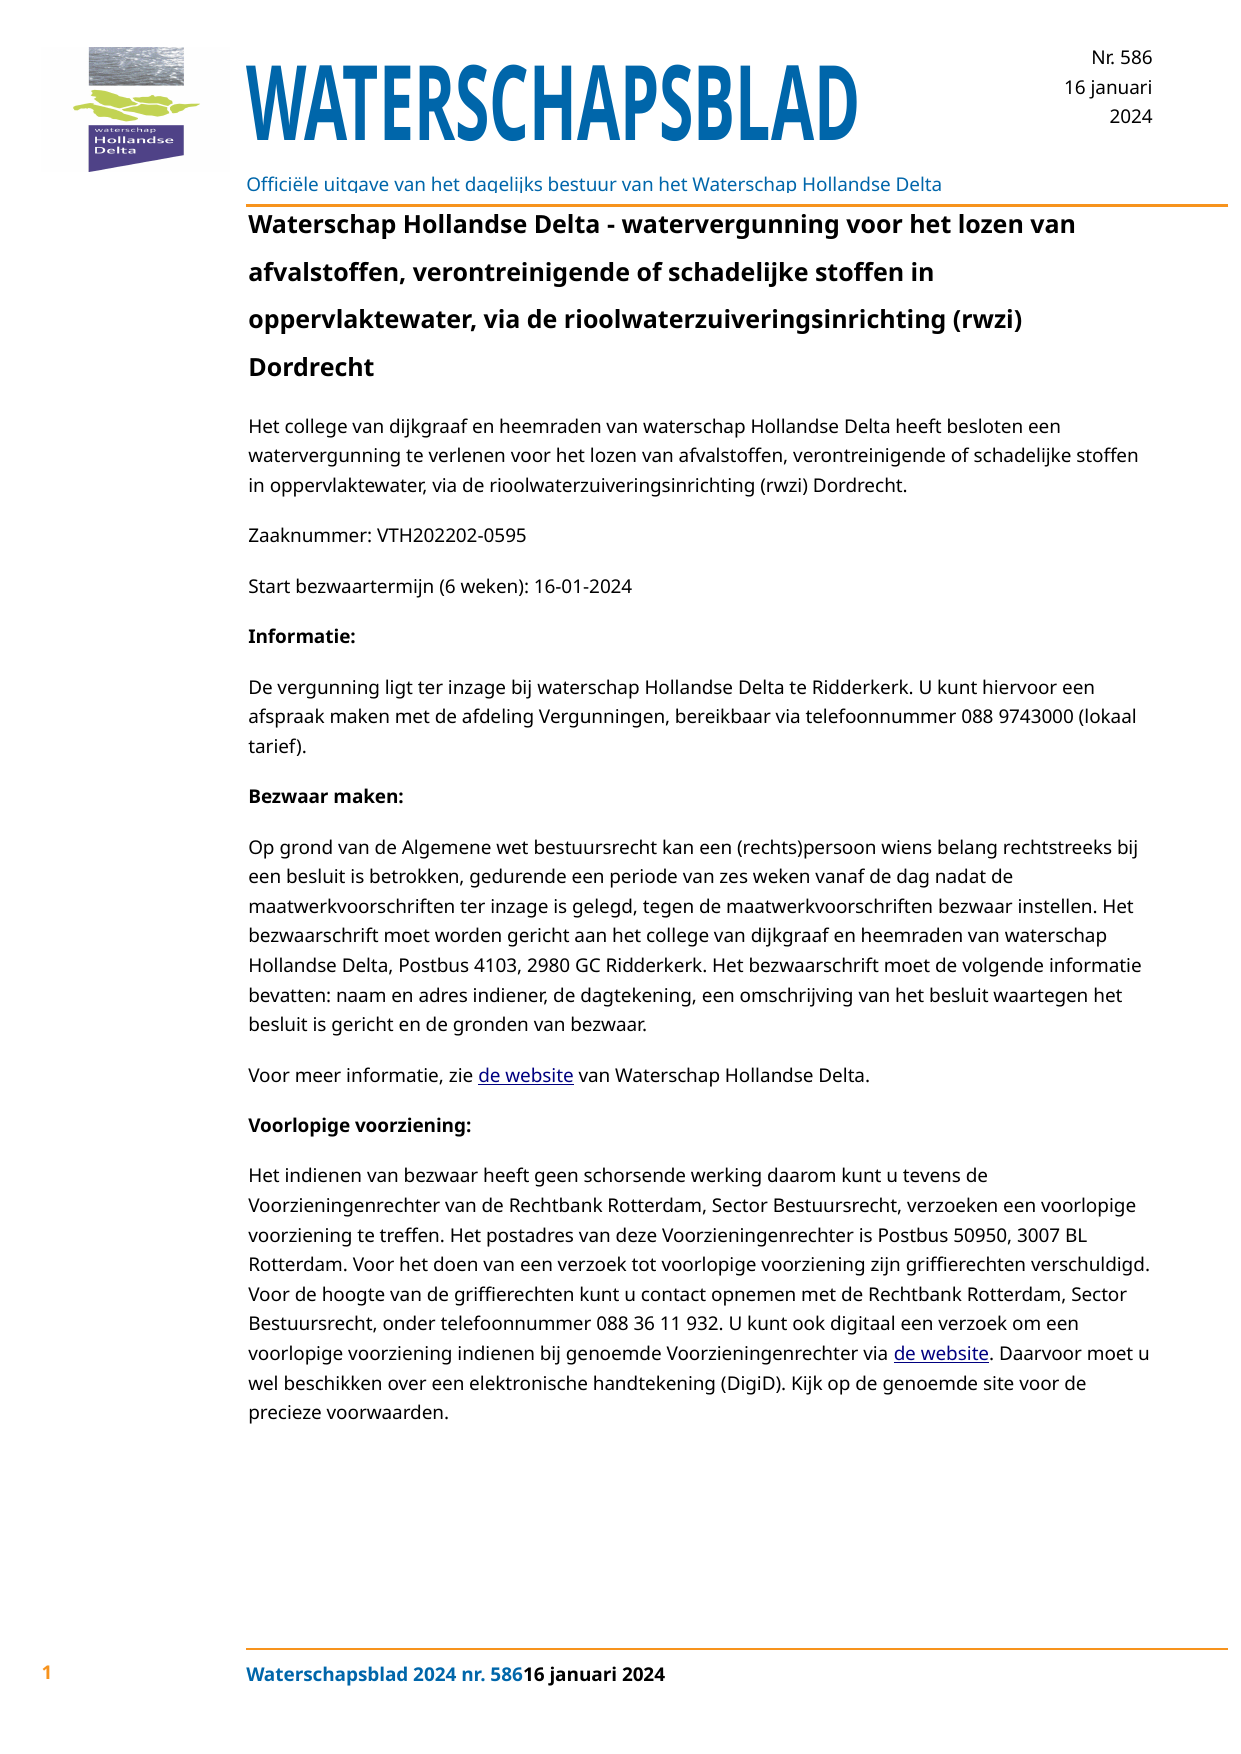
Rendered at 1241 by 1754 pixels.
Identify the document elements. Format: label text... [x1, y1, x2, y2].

text Zaaknummer: VTH202202-0595 [248, 523, 1152, 548]
text Waterschap Hollandse Delta - watervergunning voor het lozen van afvalstoffen, verontreinigende of schadelijke stoffen in oppervlaktewater, via de rioolwaterzuiveringsinrichting (rwzi) Dordrecht [248, 207, 1152, 384]
text Bezwaar maken: [248, 783, 1152, 809]
text Voorlopige voorziening: [248, 1112, 1152, 1138]
text Het indienen van bezwaar heeft geen schorsende werking daarom kunt u tevens de Voorzieningenrechter van de Rechtbank Rotterdam, Sector Bestuursrecht, verzoeken een voorlopige voorziening te treffen. Het postadres van deze Voorzieningenrechter is Postbus 50950, 3007 BL Rotterdam. Voor het doen van een verzoek tot voorlopige voorziening zijn griffierechten verschuldigd. Voor de hoogte van de griffierechten kunt u contact opnemen met de Rechtbank Rotterdam, Sector Bestuursrecht, onder telefoonnummer 088 36 11 932. U kunt ook digitaal een verzoek om een voorlopige voorziening indienen bij genoemde Voorzieningenrechter via de website. Daarvoor moet u wel beschikken over een elektronische handtekening (DigiD). Kijk op de genoemde site voor de precieze voorwaarden. [248, 1163, 1152, 1425]
text Op grond van de Algemene wet bestuursrecht kan een (rechts)persoon wiens belang rechtstreeks bij een besluit is betrokken, gedurende een periode van zes weken vanaf de dag nadat de maatwerkvoorschriften ter inzage is gelegd, tegen de maatwerkvoorschriften bezwaar instellen. Het bezwaarschrift moet worden gericht aan het college van dijkgraaf en heemraden van waterschap Hollandse Delta, Postbus 4103, 2980 GC Ridderkerk. Het bezwaarschrift moet de volgende informatie bevatten: naam en adres indiener, de dagtekening, een omschrijving van het besluit waartegen het besluit is gericht en de gronden van bezwaar. [248, 834, 1152, 1037]
picture [41, 47, 231, 172]
text Informatie: [248, 623, 1152, 649]
text De vergunning ligt ter inzage bij waterschap Hollandse Delta te Ridderkerk. U kunt hiervoor een afspraak maken met de afdeling Vergunningen, bereikbaar via telefoonnummer 088 9743000 (lokaal tarief). [248, 674, 1152, 759]
text Voor meer informatie, zie de website van Waterschap Hollandse Delta. [248, 1062, 1152, 1088]
text Start bezwaartermijn (6 weken): 16-01-2024 [248, 573, 1152, 599]
text Het college van dijkgraaf en heemraden van waterschap Hollandse Delta heeft besloten een watervergunning te verlenen voor het lozen van afvalstoffen, verontreinigende of schadelijke stoffen in oppervlaktewater, via de rioolwaterzuiveringsinrichting (rwzi) Dordrecht. [248, 413, 1152, 498]
